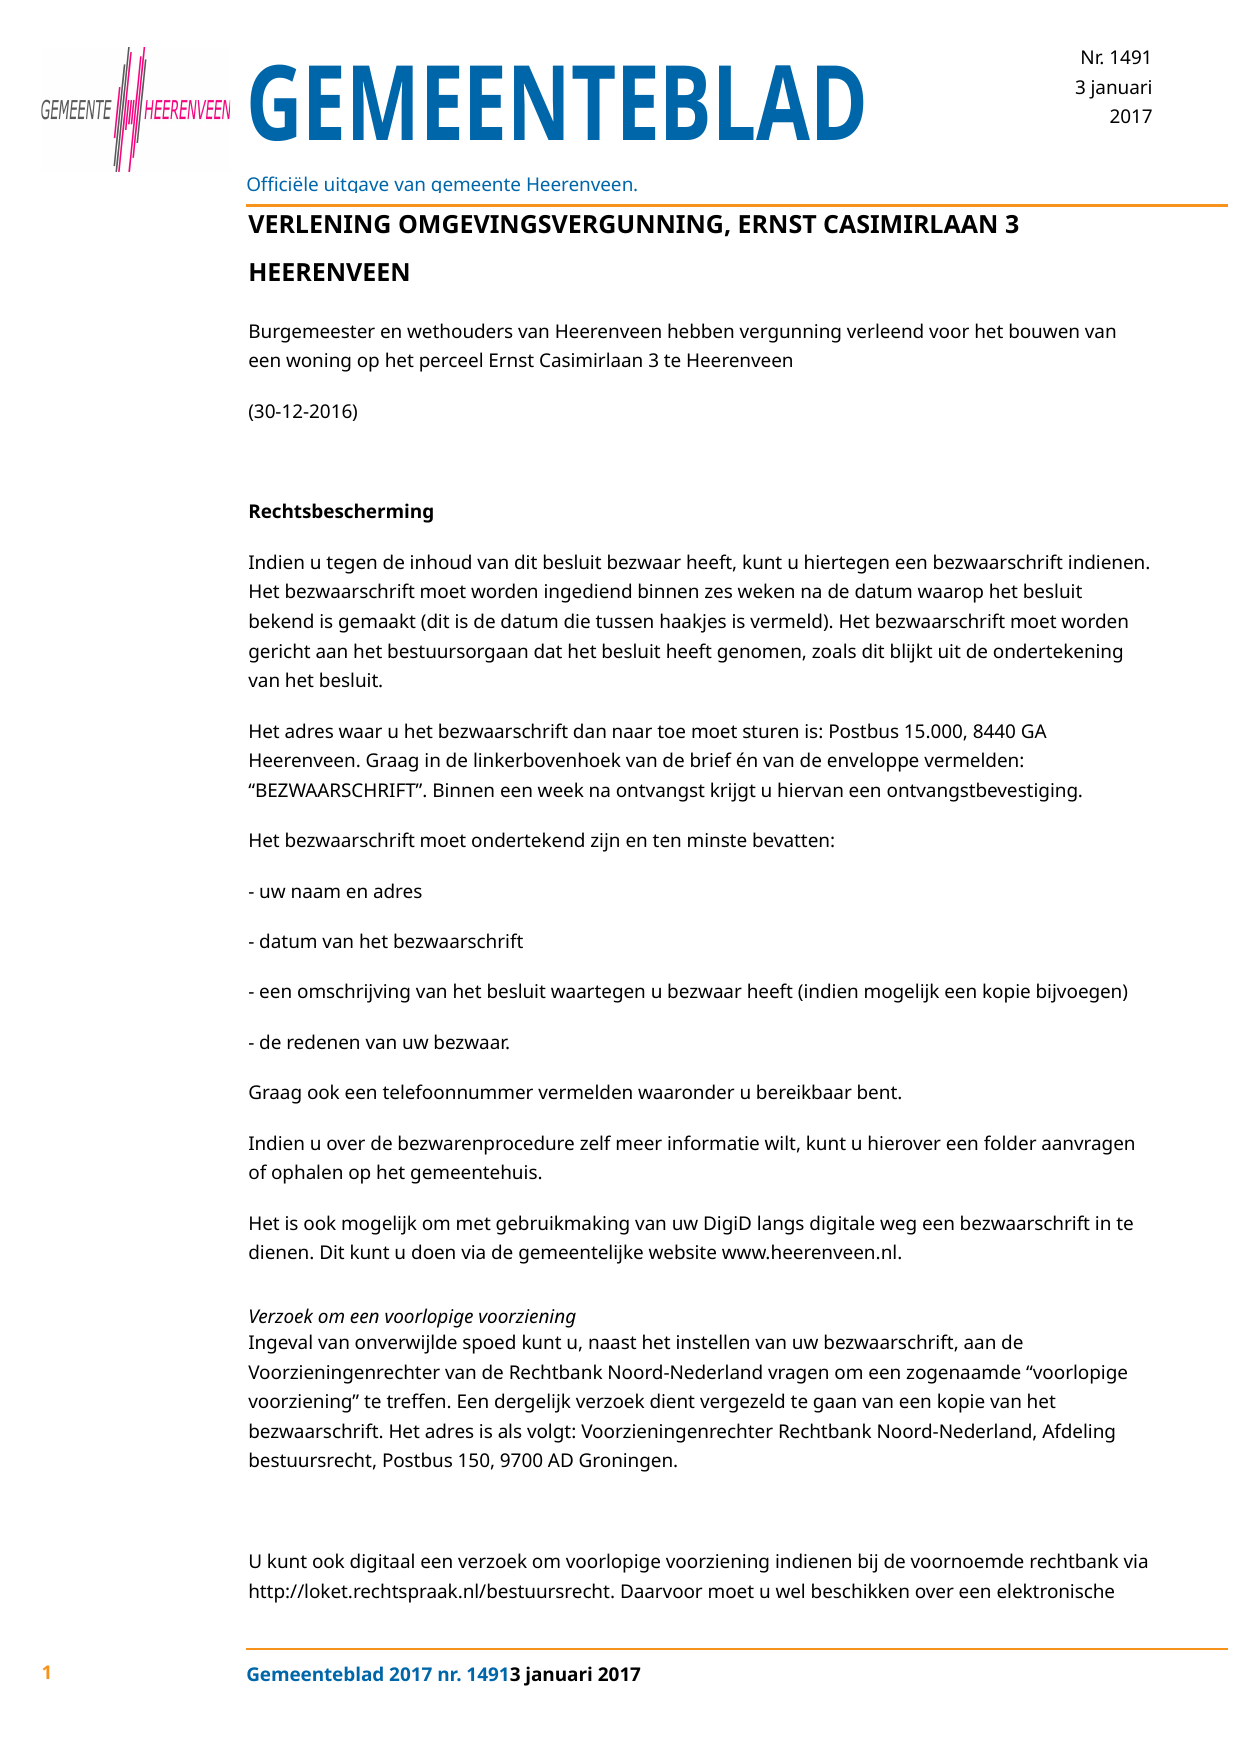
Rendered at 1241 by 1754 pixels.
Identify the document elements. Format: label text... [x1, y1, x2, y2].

text Indien u tegen de inhoud van dit besluit bezwaar heeft, kunt u hiertegen een bezwaarschrift indienen. Het bezwaarschrift moet worden ingediend binnen zes weken na de datum waarop het besluit bekend is gemaakt (dit is de datum die tussen haakjes is vermeld). Het bezwaarschrift moet worden gericht aan het bestuursorgaan dat het besluit heeft genomen, zoals dit blijkt uit de ondertekening van het besluit. [248, 549, 1152, 693]
text Graag ook een telefoonnummer vermelden waaronder u bereikbaar bent. [248, 1079, 1152, 1105]
text Indien u over de bezwarenprocedure zelf meer informatie wilt, kunt u hierover een folder aanvragen of ophalen op het gemeentehuis. [248, 1130, 1152, 1185]
text - uw naam en adres [248, 878, 1152, 904]
text VERLENING OMGEVINGSVERGUNNING, ERNST CASIMIRLAAN 3 HEERENVEEN [248, 207, 1152, 288]
text - datum van het bezwaarschrift [248, 928, 1152, 954]
text Het adres waar u het bezwaarschrift dan naar toe moet sturen is: Postbus 15.000, 8440 GA Heerenveen. Graag in de linkerbovenhoek van de brief én van de enveloppe vermelden: “BEZWAARSCHRIFT”. Binnen een week na ontvangst krijgt u hiervan een ontvangstbevestiging. [248, 718, 1152, 803]
text Ingeval van onverwijlde spoed kunt u, naast het instellen van uw bezwaarschrift, aan de Voorzieningenrechter van de Rechtbank Noord-Nederland vragen om een zogenaamde “voorlopige voorziening” te treffen. Een dergelijk verzoek dient vergezeld te gaan van een kopie van het bezwaarschrift. Het adres is als volgt: Voorzieningenrechter Rechtbank Noord-Nederland, Afdeling bestuursrecht, Postbus 150, 9700 AD Groningen. [248, 1329, 1152, 1473]
text Verzoek om een voorlopige voorziening [248, 1303, 1152, 1329]
text - de redenen van uw bezwaar. [248, 1029, 1152, 1055]
text Het is ook mogelijk om met gebruikmaking van uw DigiD langs digitale weg een bezwaarschrift in te dienen. Dit kunt u doen via de gemeentelijke website www.heerenveen.nl. [248, 1210, 1152, 1265]
picture [41, 47, 231, 172]
text Burgemeester en wethouders van Heerenveen hebben vergunning verleend voor het bouwen van een woning op het perceel Ernst Casimirlaan 3 te Heerenveen [248, 318, 1152, 373]
text (30-12-2016) [248, 398, 1152, 424]
text - een omschrijving van het besluit waartegen u bezwaar heeft (indien mogelijk een kopie bijvoegen) [248, 979, 1152, 1004]
text Rechtsbescherming [248, 499, 1152, 524]
text Het bezwaarschrift moet ondertekend zijn en ten minste bevatten: [248, 827, 1152, 853]
text U kunt ook digitaal een verzoek om voorlopige voorziening indienen bij de voornoemde rechtbank via http://loket.rechtspraak.nl/bestuursrecht. Daarvoor moet u wel beschikken over een elektronische [248, 1548, 1152, 1604]
